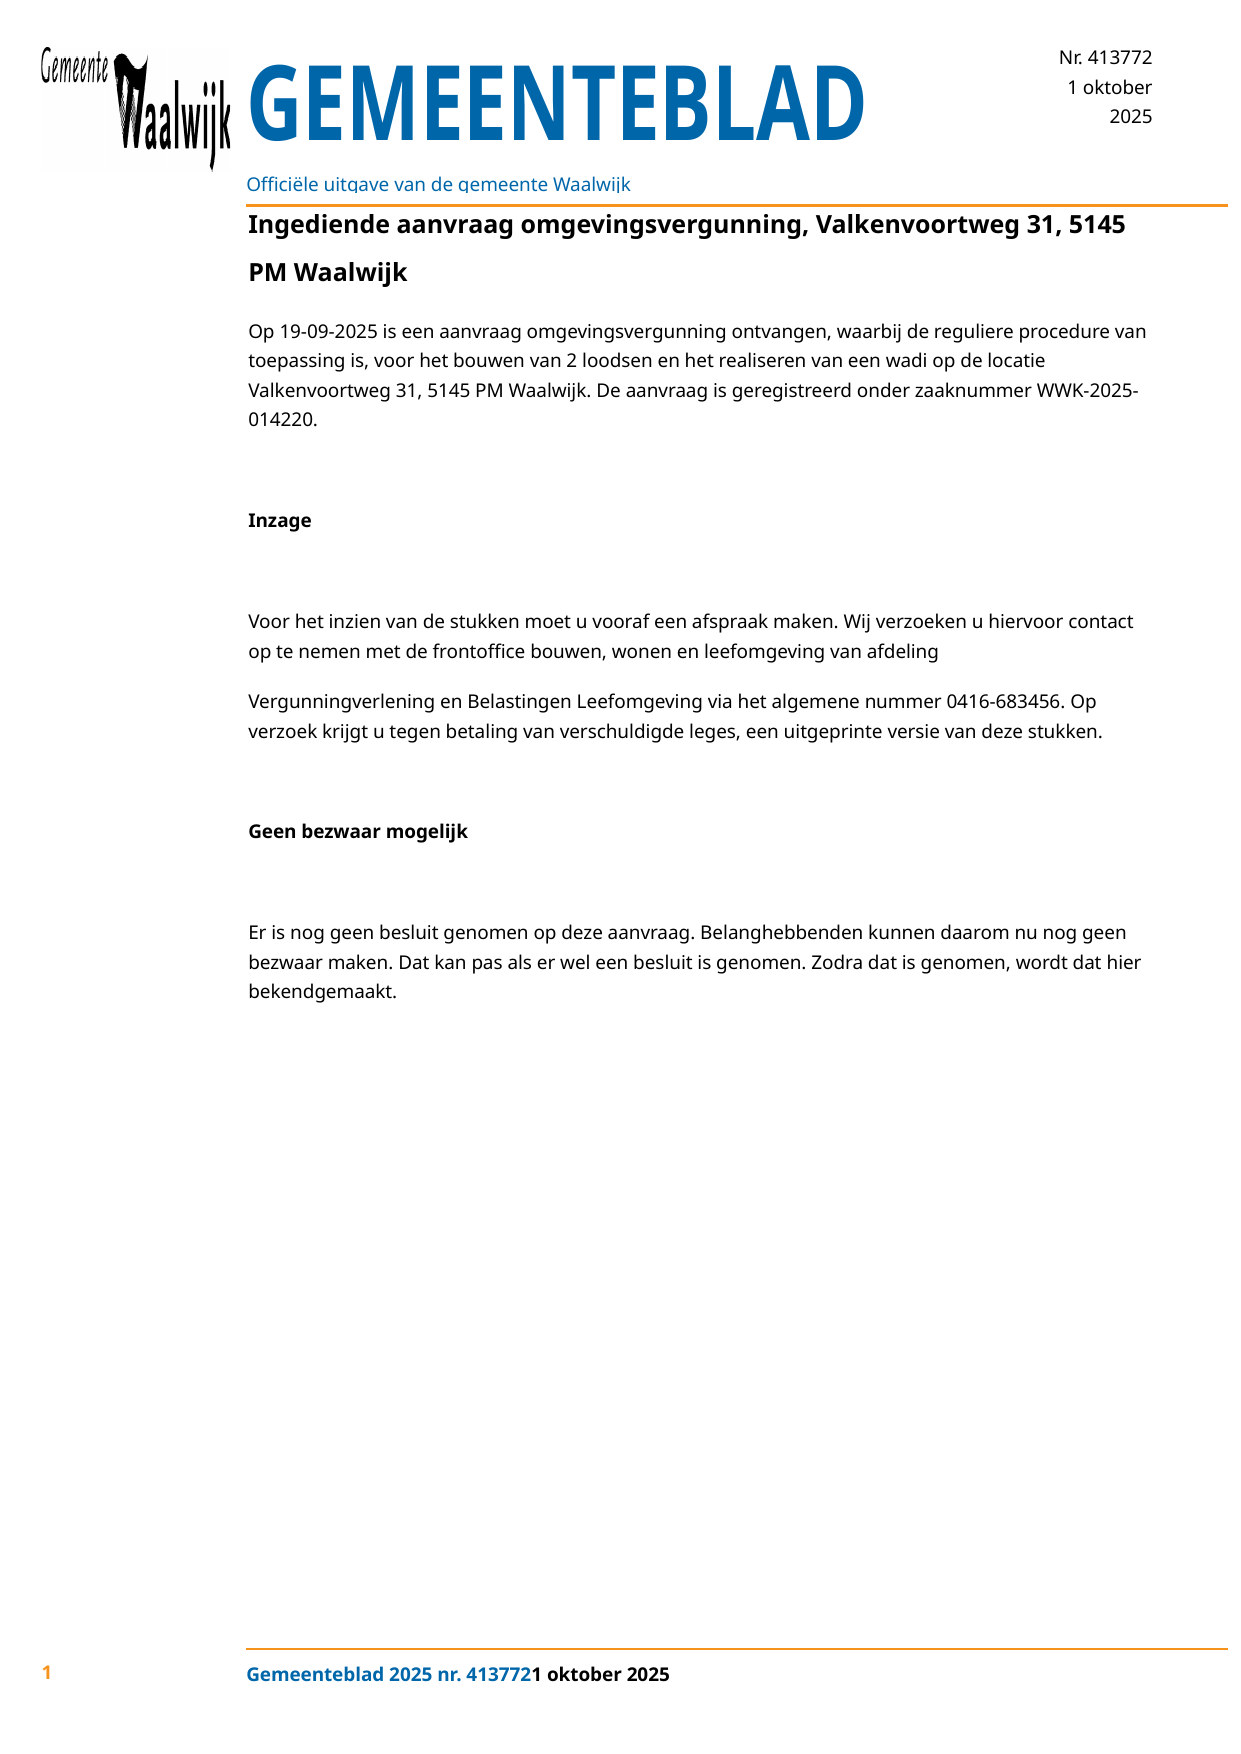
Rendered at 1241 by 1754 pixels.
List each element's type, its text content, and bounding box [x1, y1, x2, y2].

text Voor het inzien van de stukken moet u vooraf een afspraak maken. Wij verzoeken u hiervoor contact op te nemen met de frontoffice bouwen, wonen en leefomgeving van afdeling [248, 608, 1152, 664]
text Er is nog geen besluit genomen op deze aanvraag. Belanghebbenden kunnen daarom nu nog geen bezwaar maken. Dat kan pas als er wel een besluit is genomen. Zodra dat is genomen, wordt dat hier bekendgemaakt. [248, 919, 1152, 1004]
text Inzage [248, 507, 1152, 533]
text Vergunningverlening en Belastingen Leefomgeving via het algemene nummer 0416-683456. Op verzoek krijgt u tegen betaling van verschuldigde leges, een uitgeprinte versie van deze stukken. [248, 688, 1152, 744]
text Geen bezwaar mogelijk [248, 819, 1152, 844]
picture [41, 47, 231, 172]
text Op 19-09-2025 is een aanvraag omgevingsvergunning ontvangen, waarbij de reguliere procedure van toepassing is, voor het bouwen van 2 loodsen en het realiseren van een wadi op de locatie Valkenvoortweg 31, 5145 PM Waalwijk. De aanvraag is geregistreerd onder zaaknummer WWK-2025-014220. [248, 318, 1152, 432]
text Ingediende aanvraag omgevingsvergunning, Valkenvoortweg 31, 5145 PM Waalwijk [248, 207, 1152, 288]
